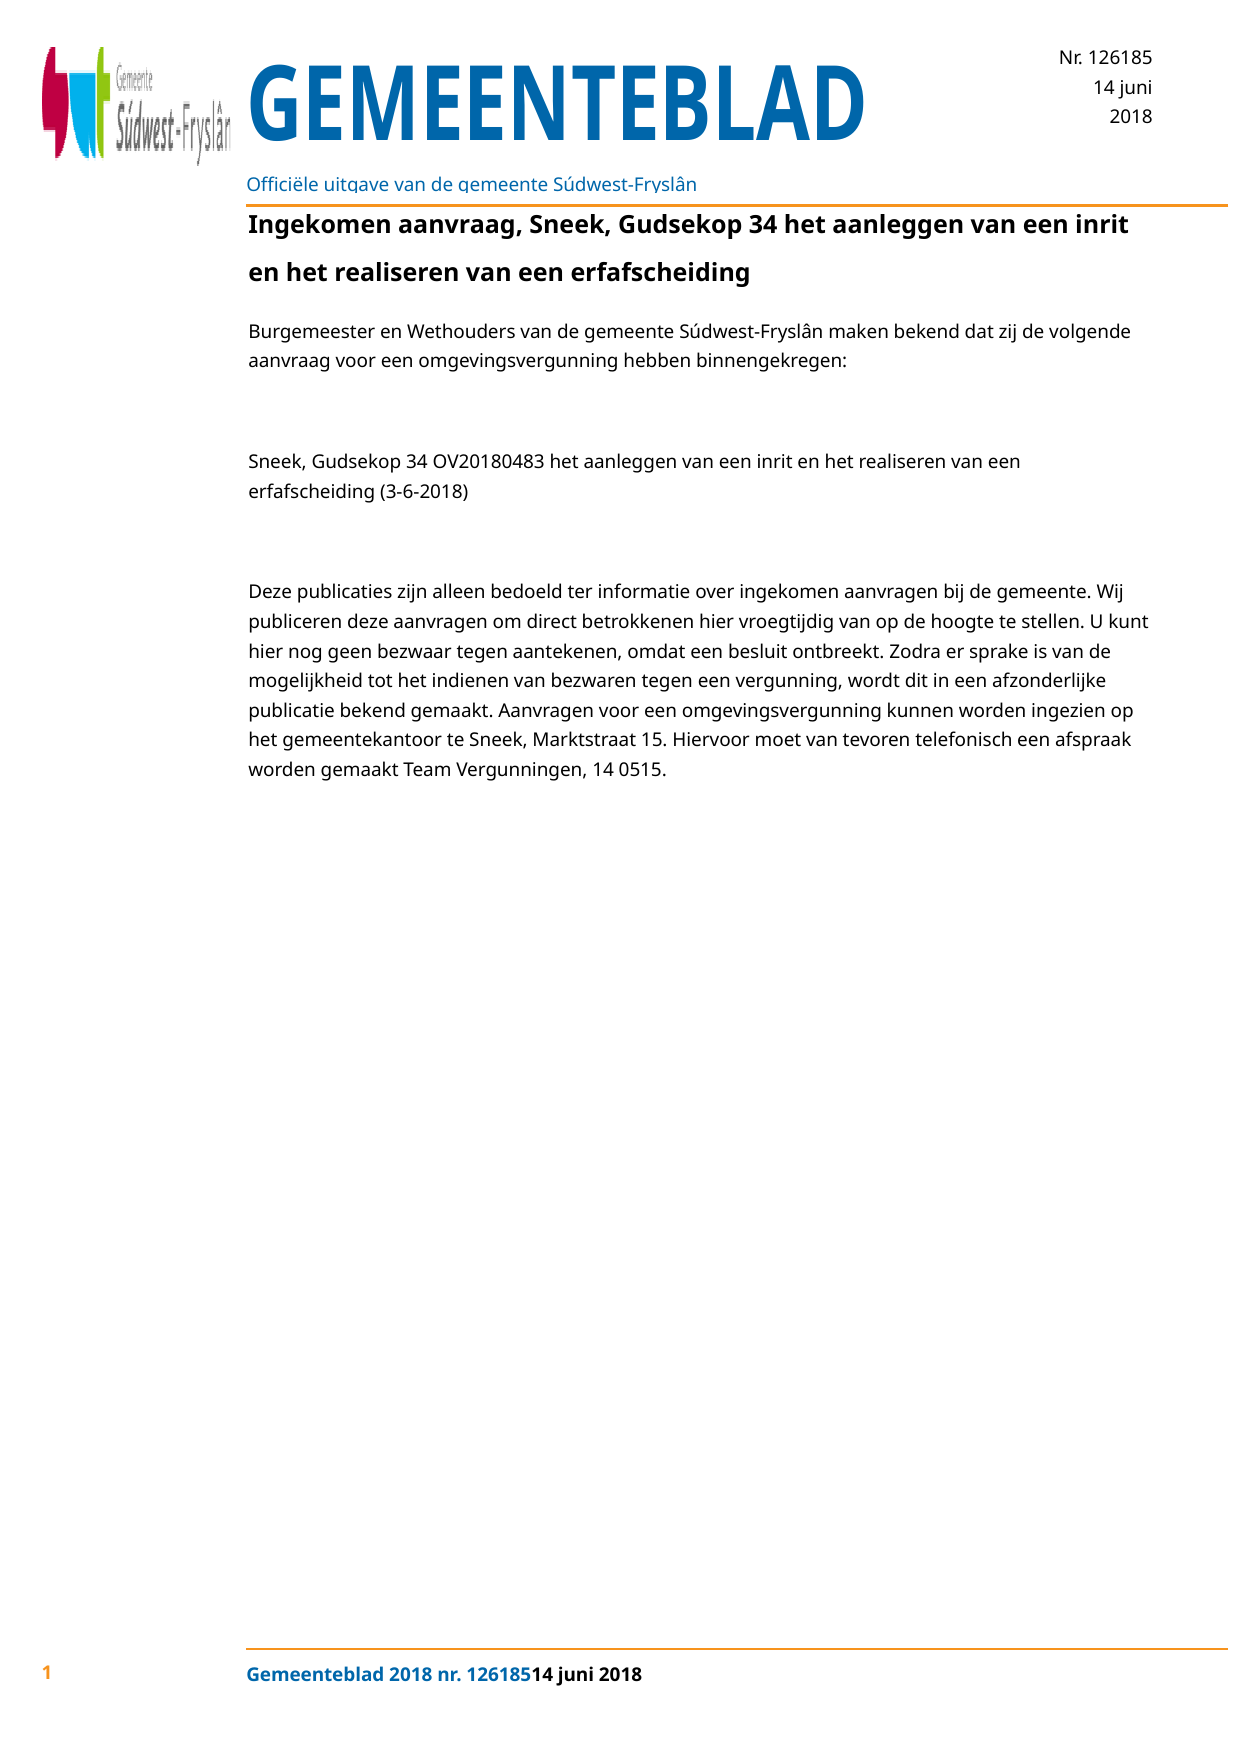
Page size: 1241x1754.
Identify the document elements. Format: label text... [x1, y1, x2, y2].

text Burgemeester en Wethouders van de gemeente Súdwest-Fryslân maken bekend dat zij de volgende aanvraag voor een omgevingsvergunning hebben binnengekregen: [248, 318, 1152, 373]
picture [41, 47, 231, 172]
text Deze publicaties zijn alleen bedoeld ter informatie over ingekomen aanvragen bij de gemeente. Wij publiceren deze aanvragen om direct betrokkenen hier vroegtijdig van op de hoogte te stellen. U kunt hier nog geen bezwaar tegen aantekenen, omdat een besluit ontbreekt. Zodra er sprake is van de mogelijkheid tot het indienen van bezwaren tegen een vergunning, wordt dit in een afzonderlijke publicatie bekend gemaakt. Aanvragen voor een omgevingsvergunning kunnen worden ingezien op het gemeentekantoor te Sneek, Marktstraat 15. Hiervoor moet van tevoren telefonisch een afspraak worden gemaakt Team Vergunningen, 14 0515. [248, 579, 1152, 782]
text Ingekomen aanvraag, Sneek, Gudsekop 34 het aanleggen van een inrit en het realiseren van een erfafscheiding [248, 207, 1152, 288]
text Sneek, Gudsekop 34 OV20180483 het aanleggen van een inrit en het realiseren van een erfafscheiding (3-6-2018) [248, 448, 1152, 504]
